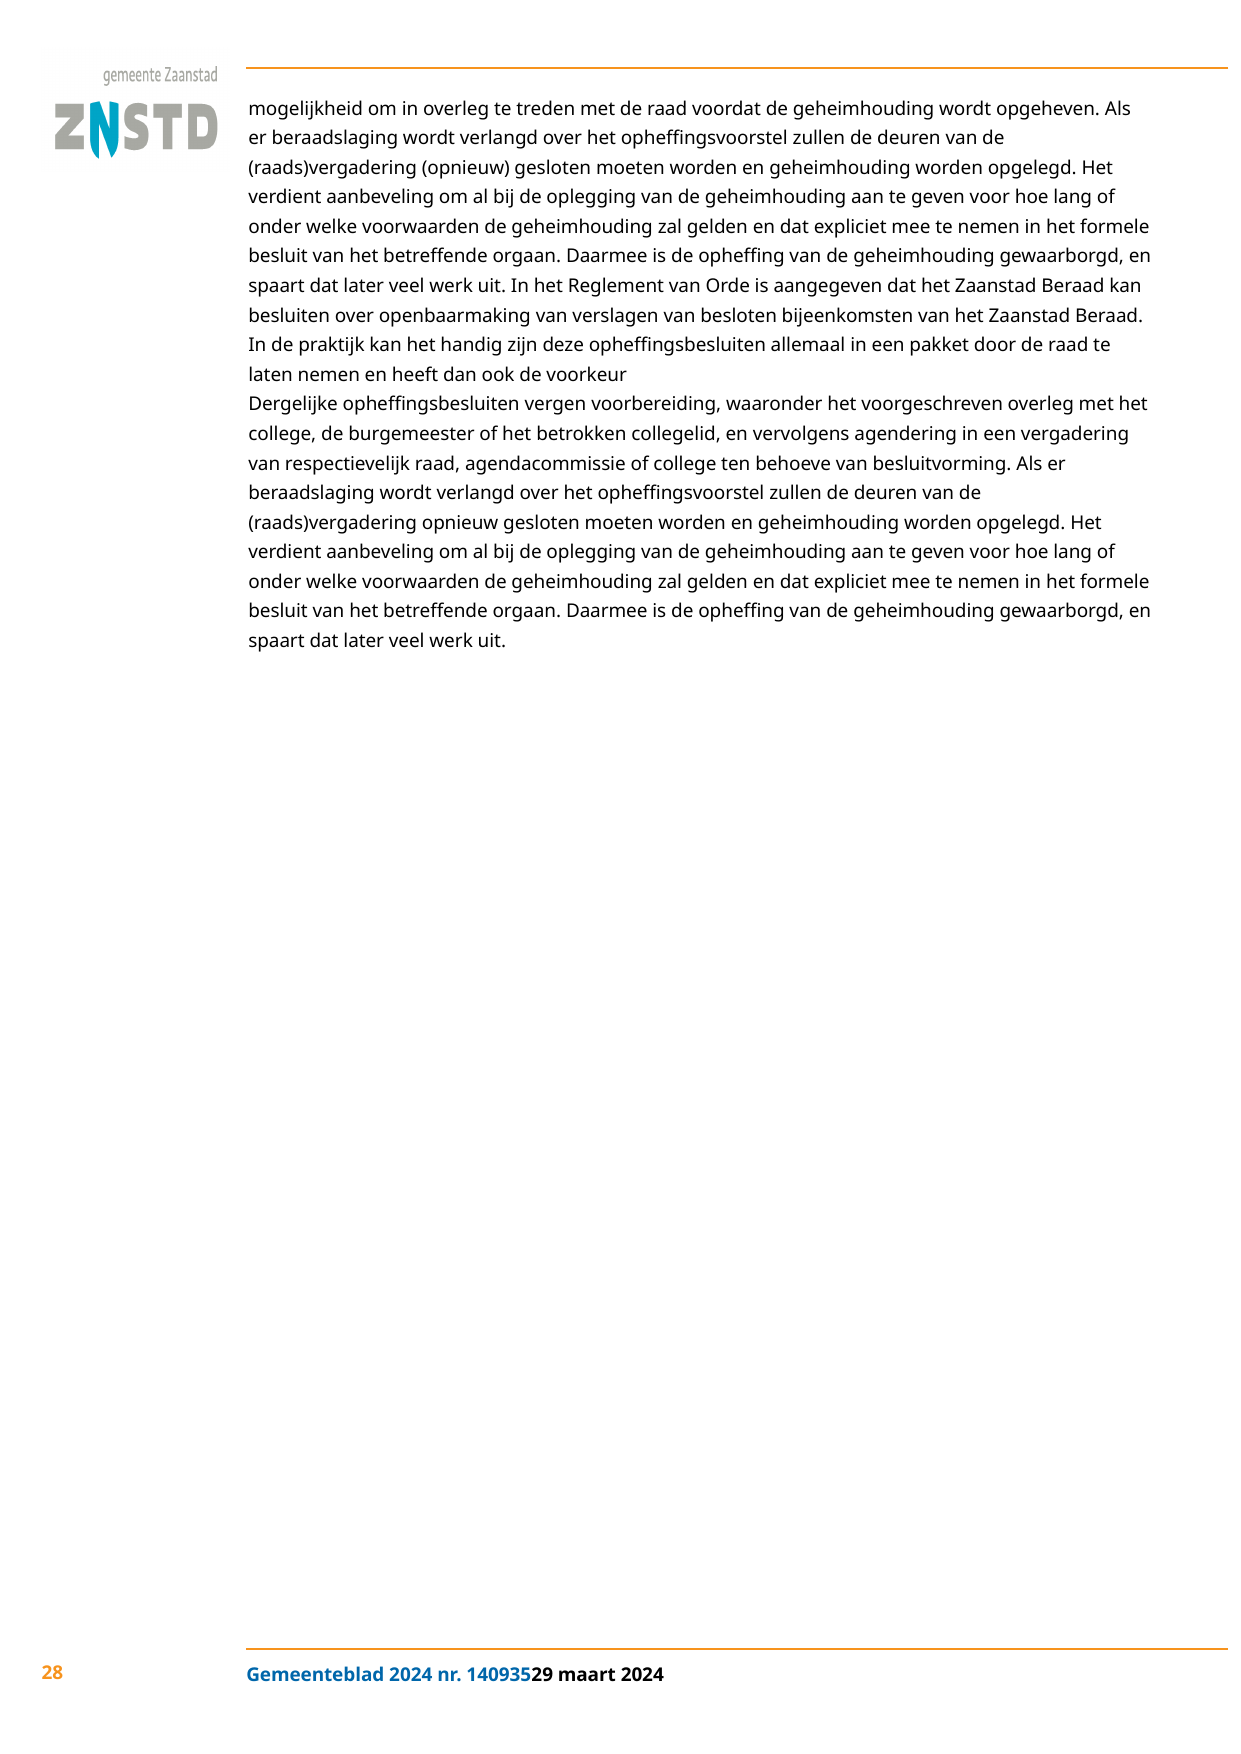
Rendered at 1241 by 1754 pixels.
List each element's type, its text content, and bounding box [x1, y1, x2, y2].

text mogelijkheid om in overleg te treden met de raad voordat de geheimhouding wordt opgeheven. Als er beraadslaging wordt verlangd over het opheffingsvoorstel zullen de deuren van de (raads)vergadering (opnieuw) gesloten moeten worden en geheimhouding worden opgelegd. Het verdient aanbeveling om al bij de oplegging van de geheimhouding aan te geven voor hoe lang of onder welke voorwaarden de geheimhouding zal gelden en dat expliciet mee te nemen in het formele besluit van het betreffende orgaan. Daarmee is de opheffing van de geheimhouding gewaarborgd, en spaart dat later veel werk uit. In het Reglement van Orde is aangegeven dat het Zaanstad Beraad kan besluiten over openbaarmaking van verslagen van besloten bijeenkomsten van het Zaanstad Beraad. In de praktijk kan het handig zijn deze opheffingsbesluiten allemaal in een pakket door de raad te laten nemen en heeft dan ook de voorkeur [248, 95, 1152, 387]
text Dergelijke opheffingsbesluiten vergen voorbereiding, waaronder het voorgeschreven overleg met het college, de burgemeester of het betrokken collegelid, en vervolgens agendering in een vergadering van respectievelijk raad, agendacommissie of college ten behoeve van besluitvorming. Als er beraadslaging wordt verlangd over het opheffingsvoorstel zullen de deuren van de (raads)vergadering opnieuw gesloten moeten worden en geheimhouding worden opgelegd. Het verdient aanbeveling om al bij de oplegging van de geheimhouding aan te geven voor hoe lang of onder welke voorwaarden de geheimhouding zal gelden en dat expliciet mee te nemen in het formele besluit van het betreffende orgaan. Daarmee is de opheffing van de geheimhouding gewaarborgd, en spaart dat later veel werk uit. [248, 391, 1152, 653]
picture [41, 47, 231, 172]
